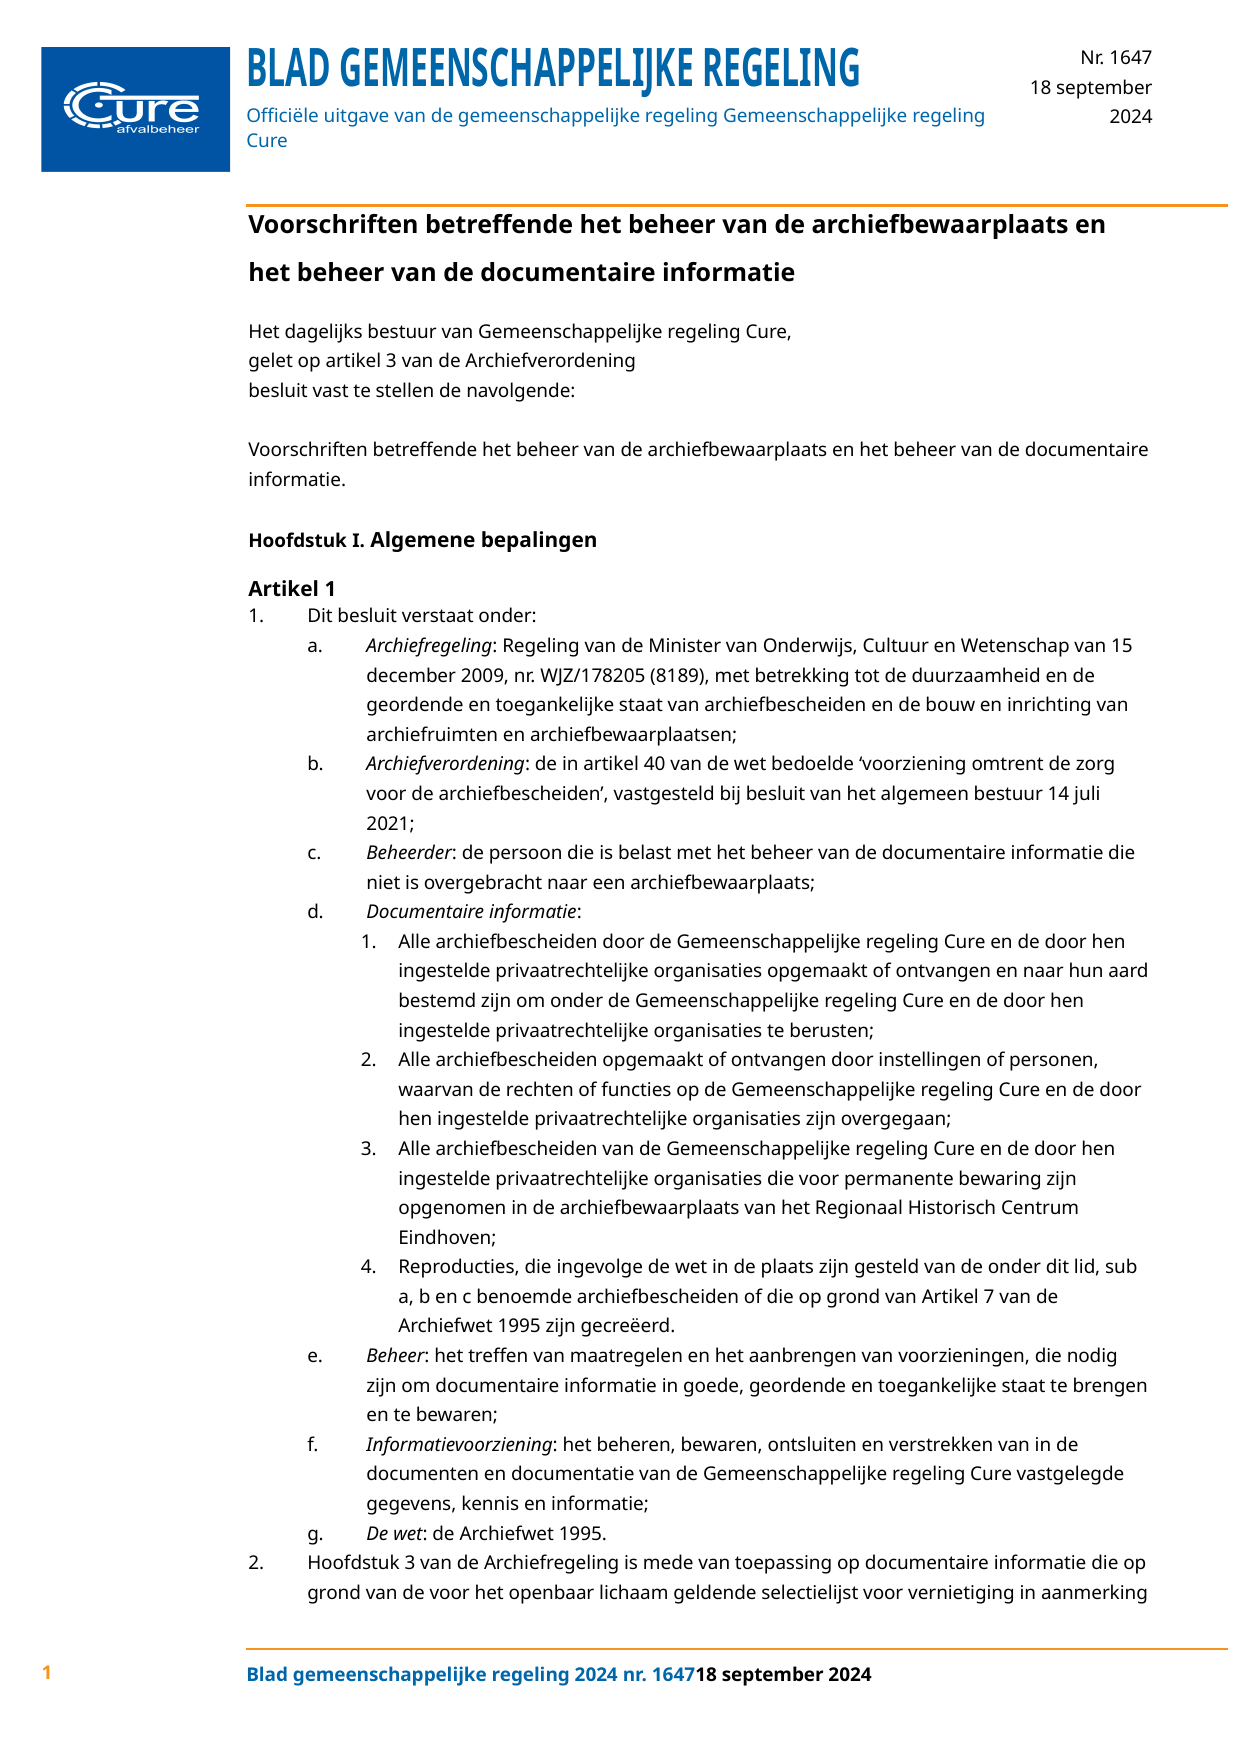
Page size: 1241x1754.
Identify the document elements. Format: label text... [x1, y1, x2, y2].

list Alle archiefbescheiden door de Gemeenschappelijke regeling Cure en de door hen ingestelde privaatrechtelijke organisaties opgemaakt of ontvangen en naar hun aard bestemd zijn om onder de Gemeenschappelijke regeling Cure en de door hen ingestelde privaatrechtelijke organisaties te berusten; [361, 928, 1152, 1043]
list De wet: de Archiefwet 1995. [307, 1520, 1152, 1546]
list Informatievoorziening: het beheren, bewaren, ontsluiten en verstrekken van in de documenten en documentatie van de Gemeenschappelijke regeling Cure vastgelegde gegevens, kennis en informatie; [307, 1431, 1152, 1516]
text Hoofdstuk I. Algemene bepalingen [248, 525, 1152, 553]
list Dit besluit verstaat onder: [248, 603, 1152, 628]
list Hoofdstuk 3 van de Archiefregeling is mede van toepassing op documentaire informatie die op grond van de voor het openbaar lichaam geldende selectielijst voor vernietiging in aanmerking [248, 1549, 1152, 1605]
list Archiefregeling: Regeling van de Minister van Onderwijs, Cultuur en Wetenschap van 15 december 2009, nr. WJZ/178205 (8189), met betrekking tot de duurzaamheid en de geordende en toegankelijke staat van archiefbescheiden en de bouw en inrichting van archiefruimten en archiefbewaarplaatsen; [307, 632, 1152, 747]
text gelet op artikel 3 van de Archiefverordening [248, 347, 1152, 373]
text besluit vast te stellen de navolgende: [248, 377, 1152, 403]
list Reproducties, die ingevolge de wet in de plaats zijn gesteld van de onder dit lid, sub a, b en c benoemde archiefbescheiden of die op grond van Artikel 7 van de Archiefwet 1995 zijn gecreëerd. [361, 1253, 1152, 1338]
list Documentaire informatie: [307, 898, 1152, 924]
text Artikel 1 [248, 574, 1152, 603]
list Alle archiefbescheiden van de Gemeenschappelijke regeling Cure en de door hen ingestelde privaatrechtelijke organisaties die voor permanente bewaring zijn opgenomen in de archiefbewaarplaats van het Regionaal Historisch Centrum Eindhoven; [361, 1135, 1152, 1250]
list Beheerder: de persoon die is belast met het beheer van de documentaire informatie die niet is overgebracht naar een archiefbewaarplaats; [307, 839, 1152, 895]
picture [41, 47, 231, 172]
text Het dagelijks bestuur van Gemeenschappelijke regeling Cure, [248, 318, 1152, 344]
text Voorschriften betreffende het beheer van de archiefbewaarplaats en het beheer van de documentaire informatie. [248, 436, 1152, 492]
text Voorschriften betreffende het beheer van de archiefbewaarplaats en het beheer van de documentaire informatie [248, 207, 1152, 288]
list Beheer: het treffen van maatregelen en het aanbrengen van voorzieningen, die nodig zijn om documentaire informatie in goede, geordende en toegankelijke staat te brengen en te bewaren; [307, 1342, 1152, 1427]
list Archiefverordening: de in artikel 40 van de wet bedoelde ‘voorziening omtrent de zorg voor de archiefbescheiden’, vastgesteld bij besluit van het algemeen bestuur 14 juli 2021; [307, 751, 1152, 836]
list Alle archiefbescheiden opgemaakt of ontvangen door instellingen of personen, waarvan de rechten of functies op de Gemeenschappelijke regeling Cure en de door hen ingestelde privaatrechtelijke organisaties zijn overgegaan; [361, 1046, 1152, 1131]
